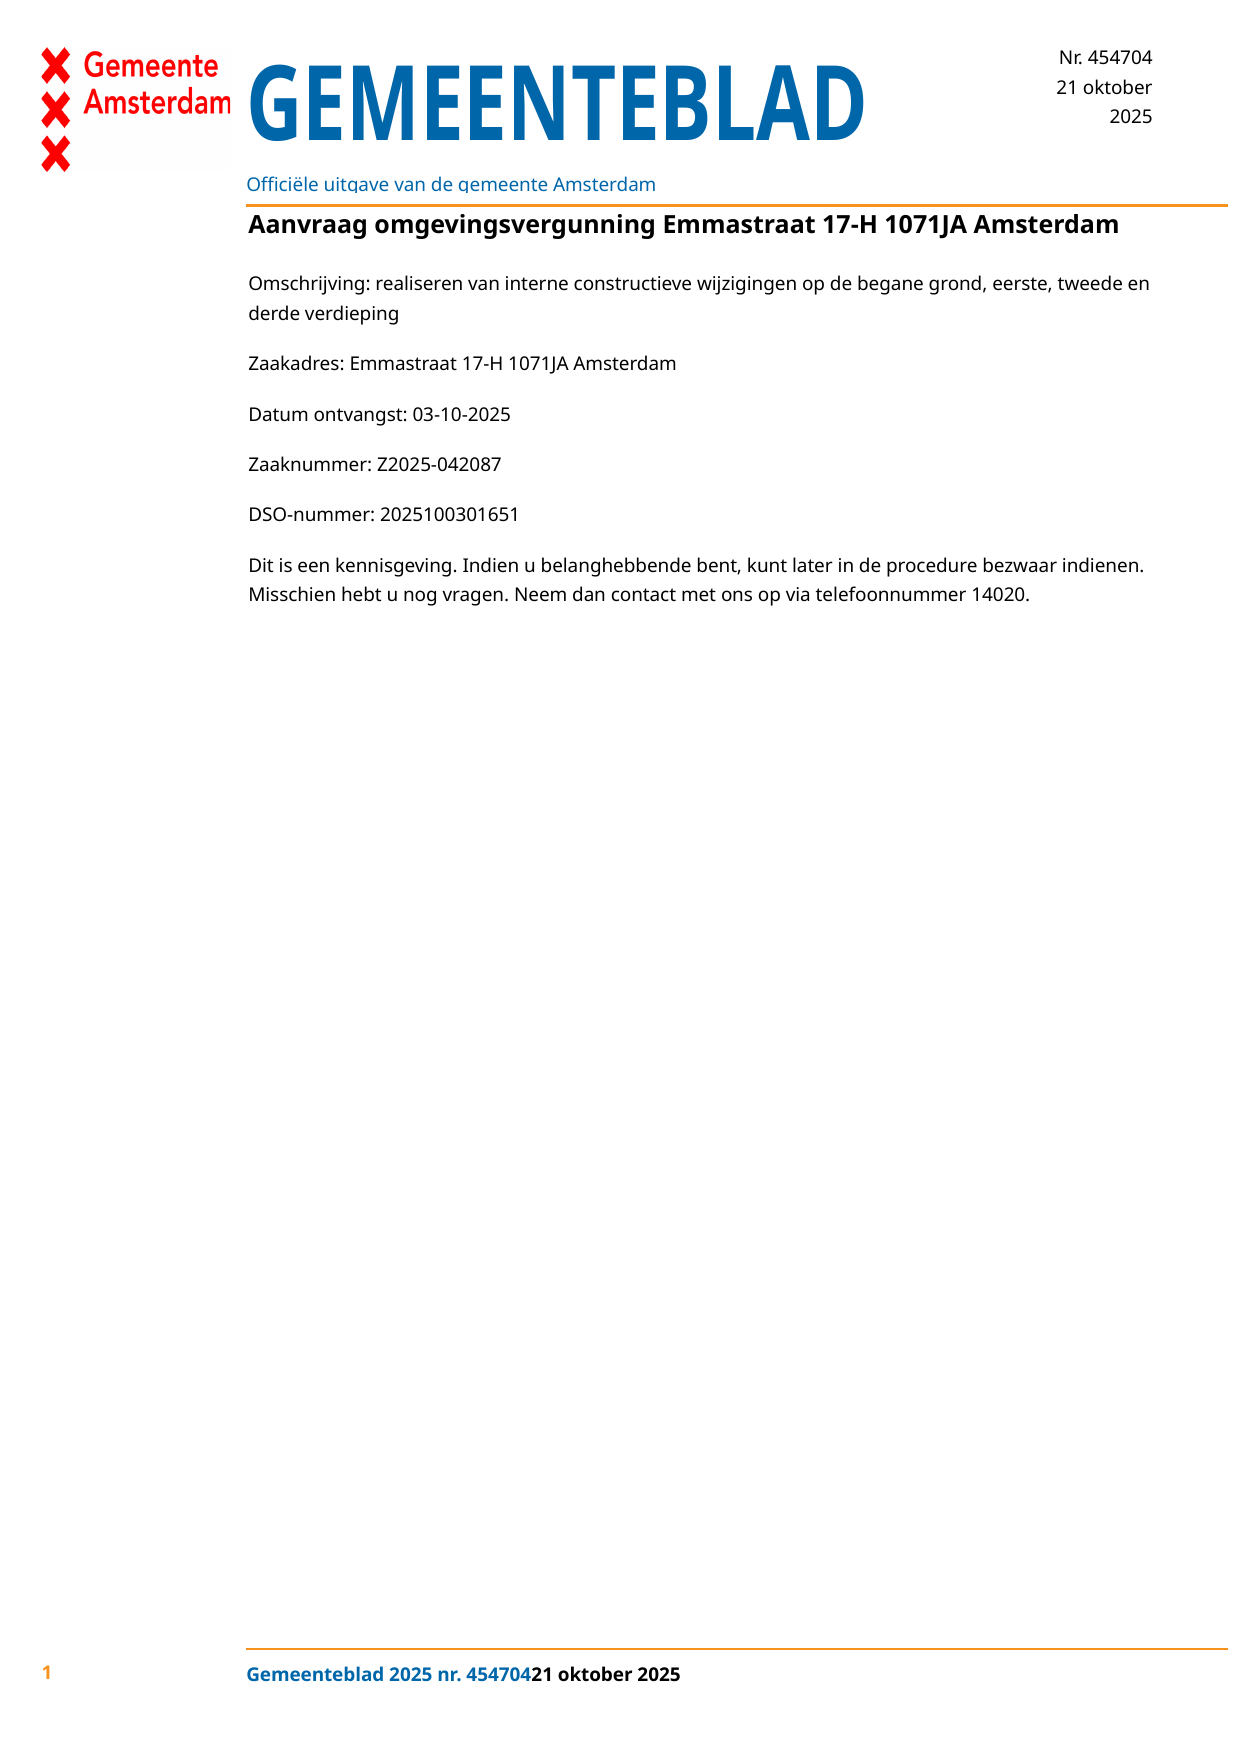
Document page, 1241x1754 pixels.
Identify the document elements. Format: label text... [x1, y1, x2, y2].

text Dit is een kennisgeving. Indien u belanghebbende bent, kunt later in de procedure bezwaar indienen. Misschien hebt u nog vragen. Neem dan contact met ons op via telefoonnummer 14020. [248, 552, 1152, 607]
text Datum ontvangst: 03-10-2025 [248, 401, 1152, 426]
text Omschrijving: realiseren van interne constructieve wijzigingen op de begane grond, eerste, tweede en derde verdieping [248, 270, 1152, 326]
text Zaaknummer: Z2025-042087 [248, 451, 1152, 477]
text Zaakadres: Emmastraat 17-H 1071JA Amsterdam [248, 350, 1152, 376]
text Aanvraag omgevingsvergunning Emmastraat 17-H 1071JA Amsterdam [248, 207, 1152, 241]
text DSO-nummer: 2025100301651 [248, 502, 1152, 527]
picture [41, 47, 231, 172]
